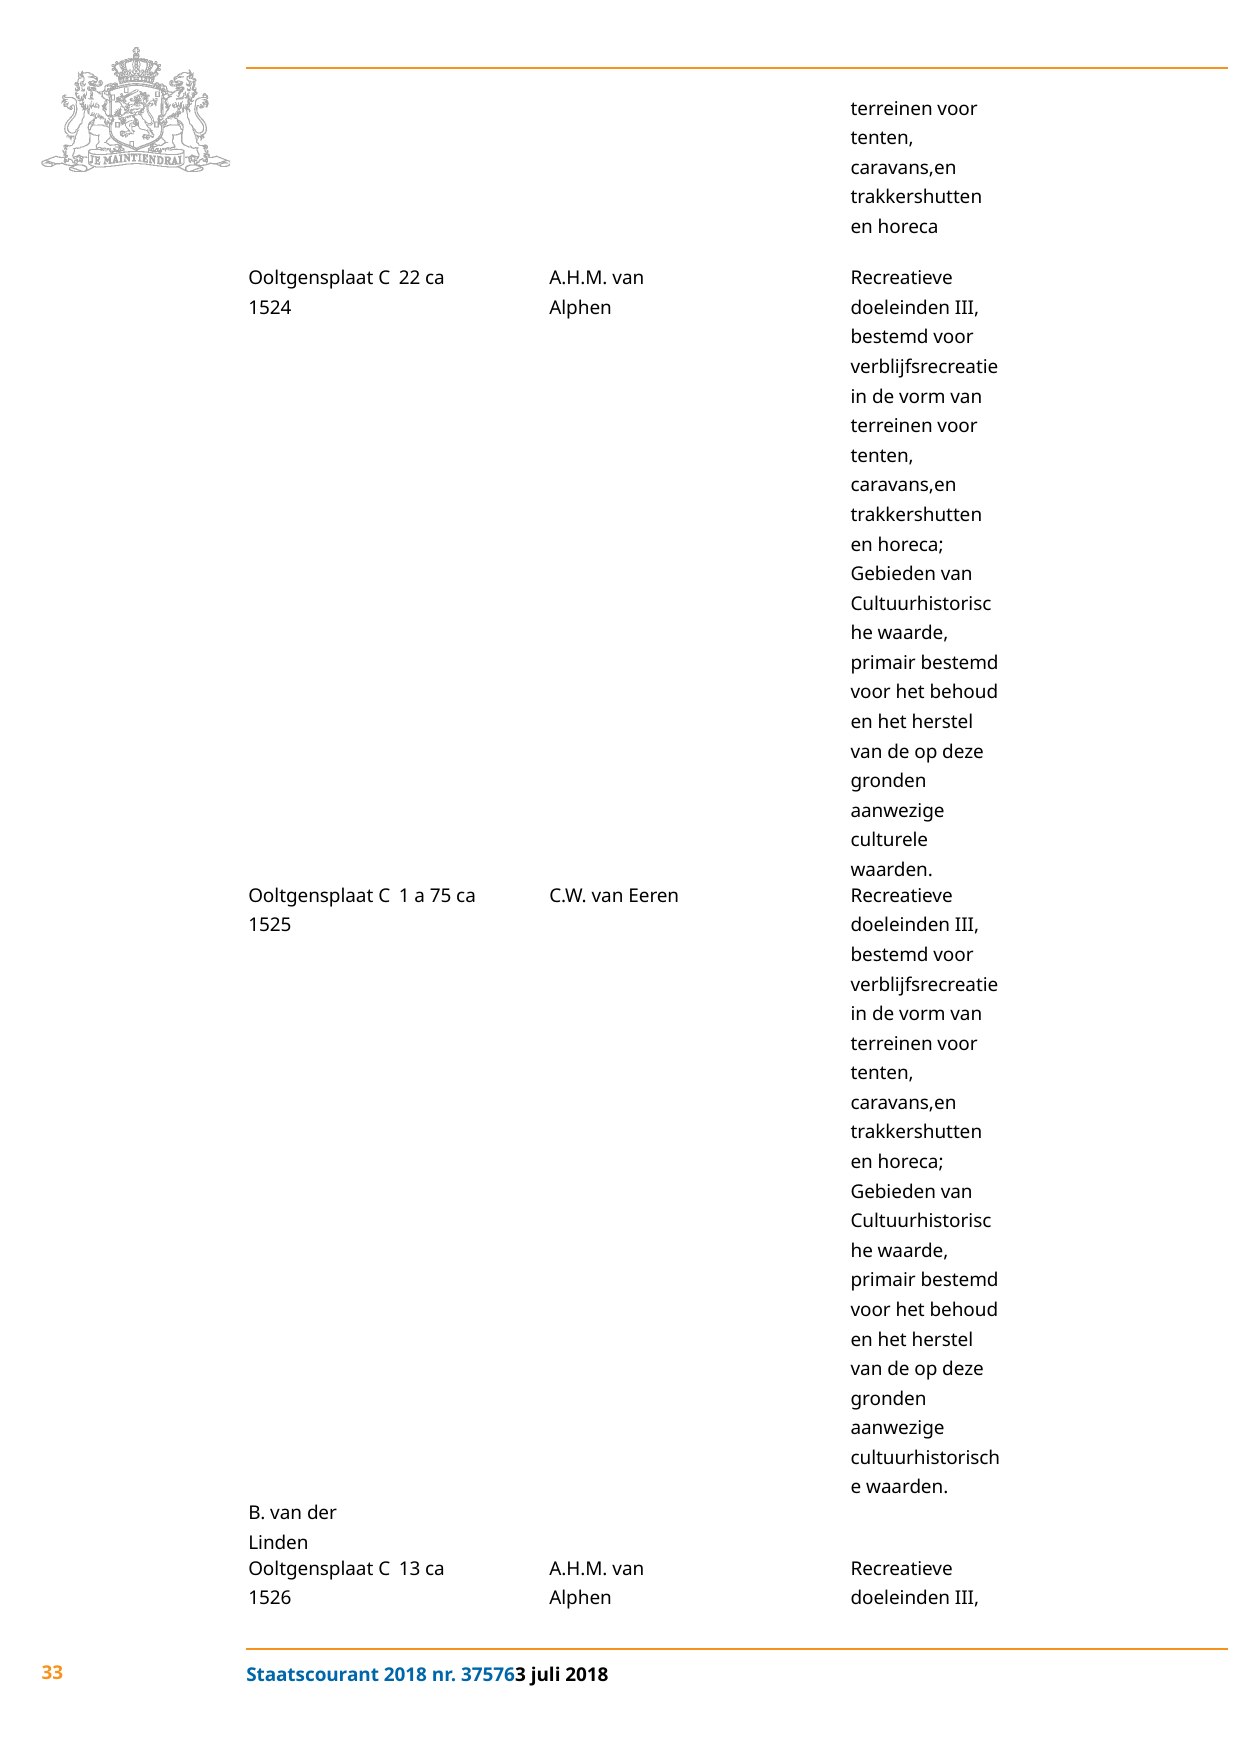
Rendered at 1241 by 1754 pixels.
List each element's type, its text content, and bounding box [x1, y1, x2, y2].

table_cell [1001, 95, 1152, 239]
table_cell [1001, 882, 1152, 1499]
table_cell [1001, 265, 1152, 882]
table_cell 13 ca [399, 1555, 549, 1610]
table_cell [1001, 1555, 1152, 1610]
table_cell Recreatieve doeleinden III, [850, 1555, 1001, 1610]
table_cell [700, 1555, 850, 1610]
table_cell 22 ca [399, 265, 549, 882]
table_cell A.H.M. van Alphen [549, 1555, 700, 1610]
table_cell Ooltgensplaat C 1524 [248, 265, 398, 882]
table_cell Recreatieve doeleinden III, bestemd voor verblijfsrecreatie in de vorm van terreinen voor tenten, caravans,en trakkershutten en horeca; Gebieden van Cultuurhistorische waarde, primair bestemd voor het behoud en het herstel van de op deze gronden aanwezige culturele waarden. [850, 265, 1001, 882]
table_cell [549, 95, 700, 239]
table_cell [248, 95, 398, 239]
table_cell [700, 95, 850, 239]
table_cell 1 a 75 ca [399, 882, 549, 1499]
table_cell terreinen voor tenten, caravans,en trakkershutten en horeca [850, 95, 1001, 239]
table_cell [700, 265, 850, 882]
table_cell C.W. van Eeren [549, 882, 700, 1499]
table_cell [248, 239, 398, 264]
table_cell Ooltgensplaat C 1526 [248, 1555, 398, 1610]
table_cell Ooltgensplaat C 1525 [248, 882, 398, 1499]
picture [41, 47, 231, 172]
table_cell Recreatieve doeleinden III, bestemd voor verblijfsrecreatie in de vorm van terreinen voor tenten, caravans,en trakkershutten en horeca; Gebieden van Cultuurhistorische waarde, primair bestemd voor het behoud en het herstel van de op deze gronden aanwezige cultuurhistorische waarden. [850, 882, 1001, 1499]
table_cell [399, 95, 549, 239]
table_cell [700, 882, 850, 1499]
table_cell B. van der Linden [248, 1499, 398, 1555]
table_cell A.H.M. van Alphen [549, 265, 700, 882]
